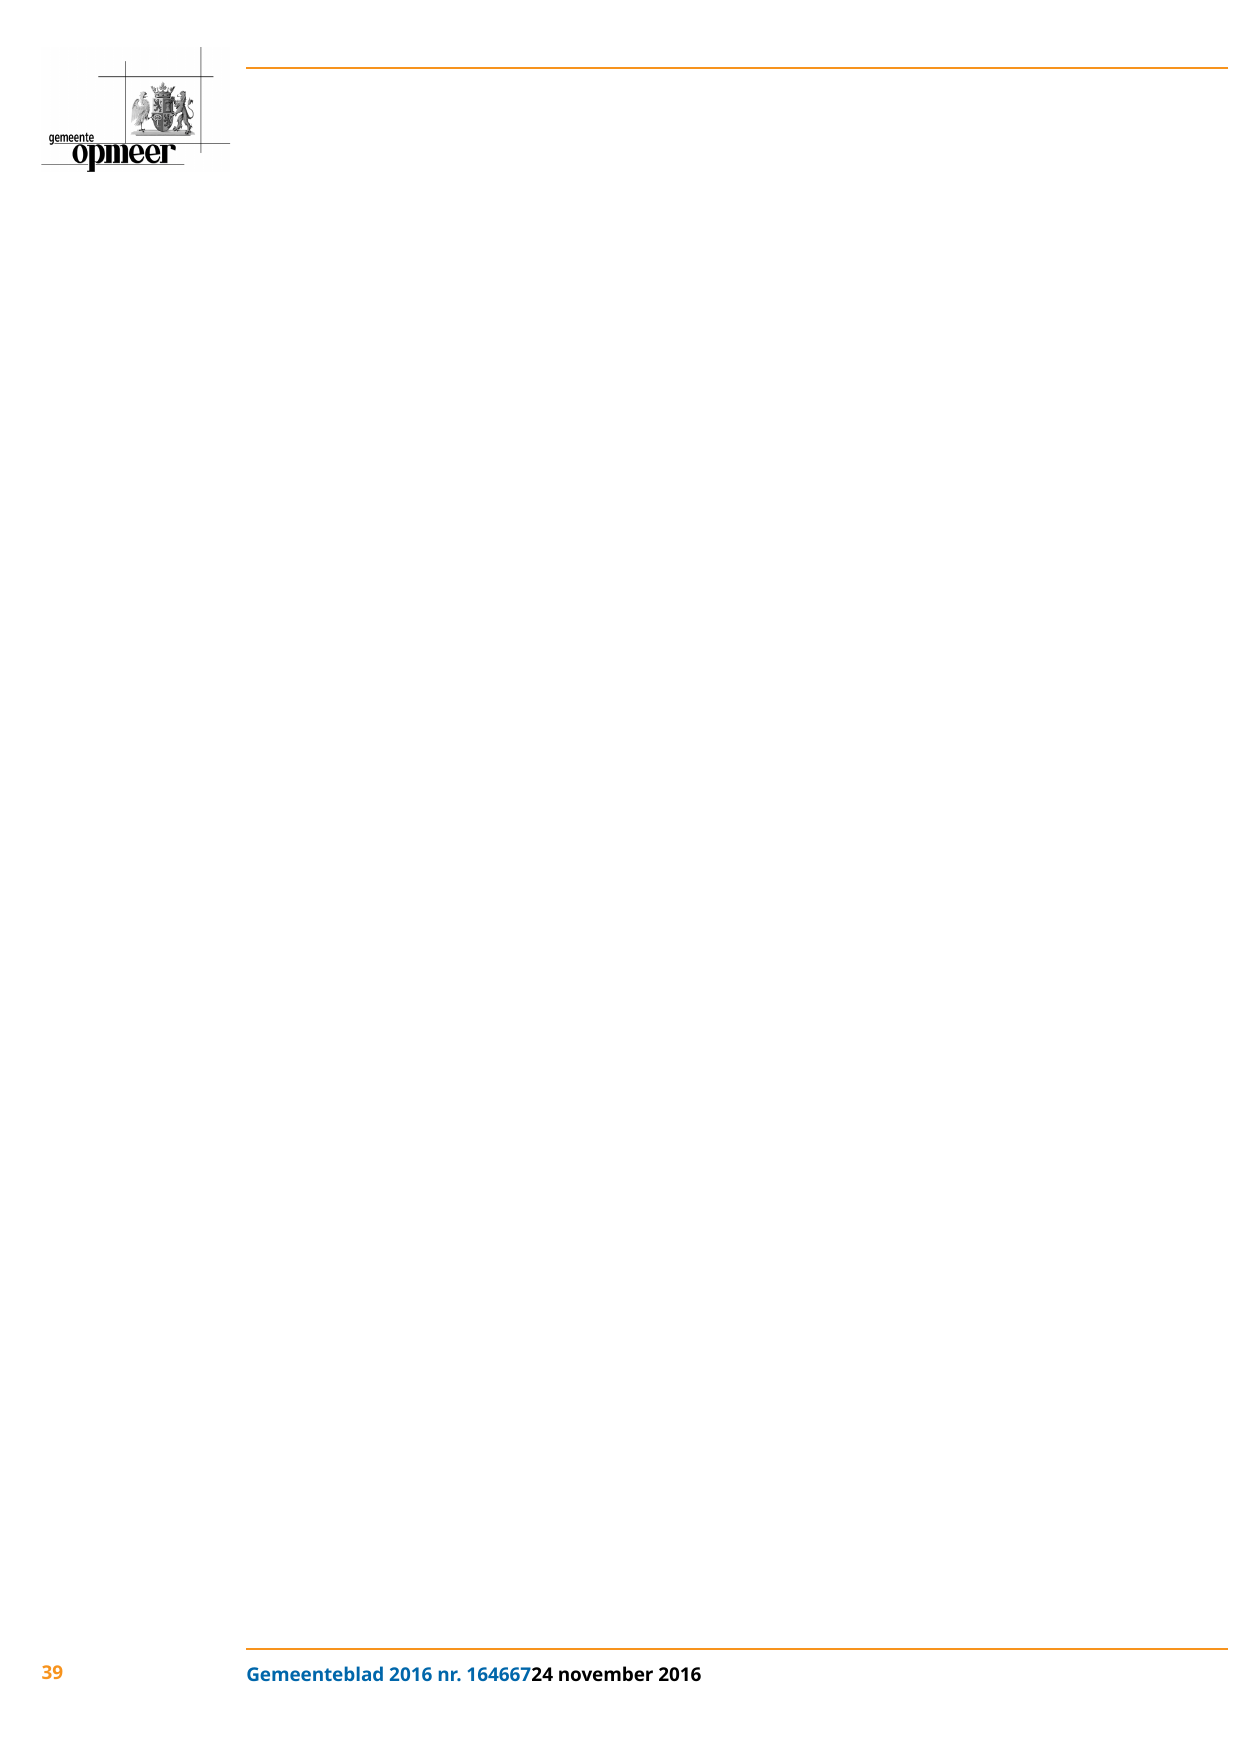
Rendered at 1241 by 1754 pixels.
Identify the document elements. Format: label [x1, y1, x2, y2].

picture [41, 47, 231, 172]
